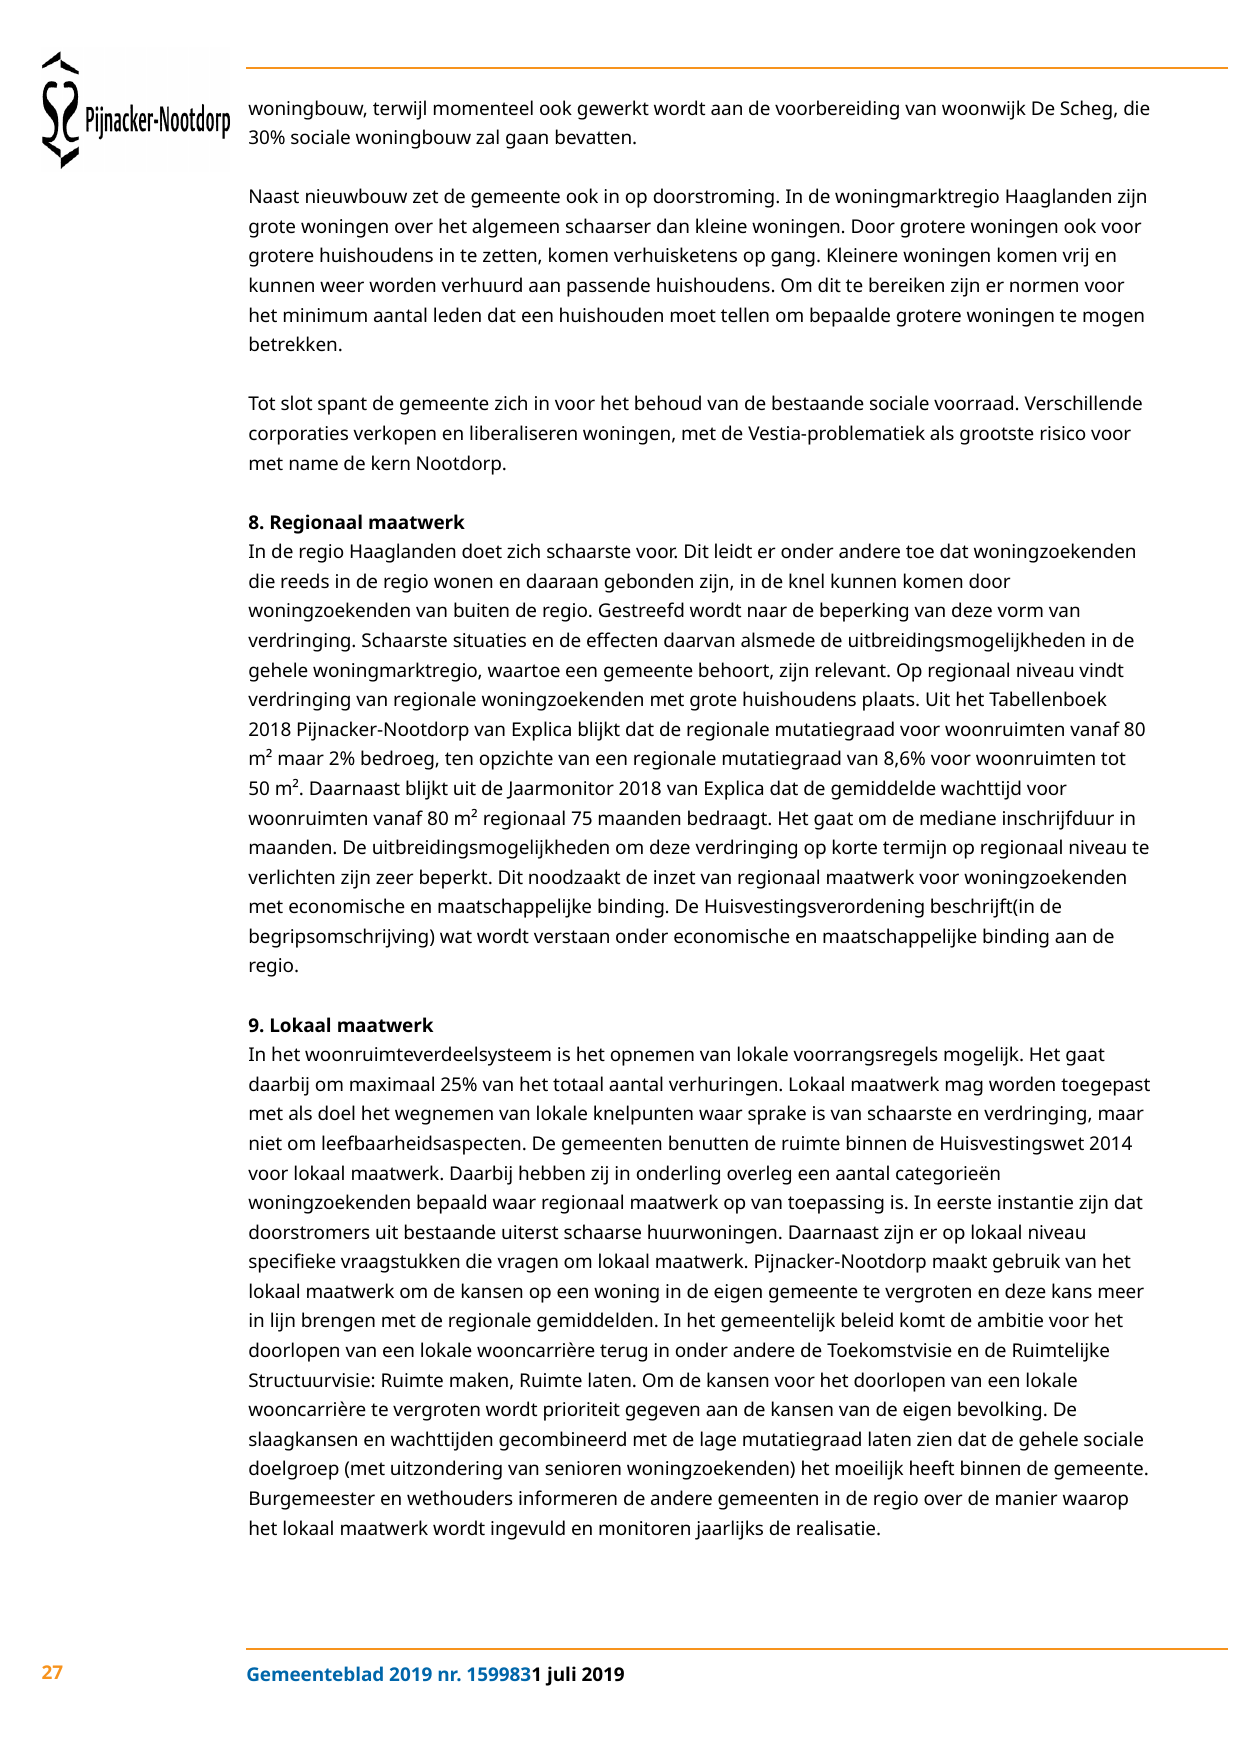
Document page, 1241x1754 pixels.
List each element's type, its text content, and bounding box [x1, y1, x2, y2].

text Tot slot spant de gemeente zich in voor het behoud van de bestaande sociale voorraad. Verschillende corporaties verkopen en liberaliseren woningen, met de Vestia-problematiek als grootste risico voor met name de kern Nootdorp. [248, 391, 1152, 476]
text In het woonruimteverdeelsysteem is het opnemen van lokale voorrangsregels mogelijk. Het gaat daarbij om maximaal 25% van het totaal aantal verhuringen. Lokaal maatwerk mag worden toegepast met als doel het wegnemen van lokale knelpunten waar sprake is van schaarste en verdringing, maar niet om leefbaarheidsaspecten. De gemeenten benutten de ruimte binnen de Huisvestingswet 2014 voor lokaal maatwerk. Daarbij hebben zij in onderling overleg een aantal categorieën woningzoekenden bepaald waar regionaal maatwerk op van toepassing is. In eerste instantie zijn dat doorstromers uit bestaande uiterst schaarse huurwoningen. Daarnaast zijn er op lokaal niveau specifieke vraagstukken die vragen om lokaal maatwerk. Pijnacker-Nootdorp maakt gebruik van het lokaal maatwerk om de kansen op een woning in de eigen gemeente te vergroten en deze kans meer in lijn brengen met de regionale gemiddelden. In het gemeentelijk beleid komt de ambitie voor het doorlopen van een lokale wooncarrière terug in onder andere de Toekomstvisie en de Ruimtelijke Structuurvisie: Ruimte maken, Ruimte laten. Om de kansen voor het doorlopen van een lokale wooncarrière te vergroten wordt prioriteit gegeven aan de kansen van de eigen bevolking. De slaagkansen en wachttijden gecombineerd met de lage mutatiegraad laten zien dat de gehele sociale doelgroep (met uitzondering van senioren woningzoekenden) het moeilijk heeft binnen de gemeente. [248, 1041, 1152, 1481]
text 9. Lokaal maatwerk [248, 1012, 1152, 1038]
picture [41, 47, 231, 172]
text Burgemeester en wethouders informeren de andere gemeenten in de regio over de manier waarop het lokaal maatwerk wordt ingevuld en monitoren jaarlijks de realisatie. [248, 1485, 1152, 1541]
text 8. Regionaal maatwerk [248, 509, 1152, 535]
text Naast nieuwbouw zet de gemeente ook in op doorstroming. In de woningmarktregio Haaglanden zijn grote woningen over het algemeen schaarser dan kleine woningen. Door grotere woningen ook voor grotere huishoudens in te zetten, komen verhuisketens op gang. Kleinere woningen komen vrij en kunnen weer worden verhuurd aan passende huishoudens. Om dit te bereiken zijn er normen voor het minimum aantal leden dat een huishouden moet tellen om bepaalde grotere woningen te mogen betrekken. [248, 183, 1152, 357]
text In de regio Haaglanden doet zich schaarste voor. Dit leidt er onder andere toe dat woningzoekenden die reeds in de regio wonen en daaraan gebonden zijn, in de knel kunnen komen door woningzoekenden van buiten de regio. Gestreefd wordt naar de beperking van deze vorm van verdringing. Schaarste situaties en de effecten daarvan alsmede de uitbreidingsmogelijkheden in de gehele woningmarktregio, waartoe een gemeente behoort, zijn relevant. Op regionaal niveau vindt verdringing van regionale woningzoekenden met grote huishoudens plaats. Uit het Tabellenboek 2018 Pijnacker-Nootdorp van Explica blijkt dat de regionale mutatiegraad voor woonruimten vanaf 80 m² maar 2% bedroeg, ten opzichte van een regionale mutatiegraad van 8,6% voor woonruimten tot 50 m². Daarnaast blijkt uit de Jaarmonitor 2018 van Explica dat de gemiddelde wachttijd voor woonruimten vanaf 80 m² regionaal 75 maanden bedraagt. Het gaat om de mediane inschrijfduur in maanden. De uitbreidingsmogelijkheden om deze verdringing op korte termijn op regionaal niveau te verlichten zijn zeer beperkt. Dit noodzaakt de inzet van regionaal maatwerk voor woningzoekenden met economische en maatschappelijke binding. De Huisvestingsverordening beschrijft(in de begripsomschrijving) wat wordt verstaan onder economische en maatschappelijke binding aan de regio. [248, 538, 1152, 978]
text woningbouw, terwijl momenteel ook gewerkt wordt aan de voorbereiding van woonwijk De Scheg, die 30% sociale woningbouw zal gaan bevatten. [248, 95, 1152, 150]
